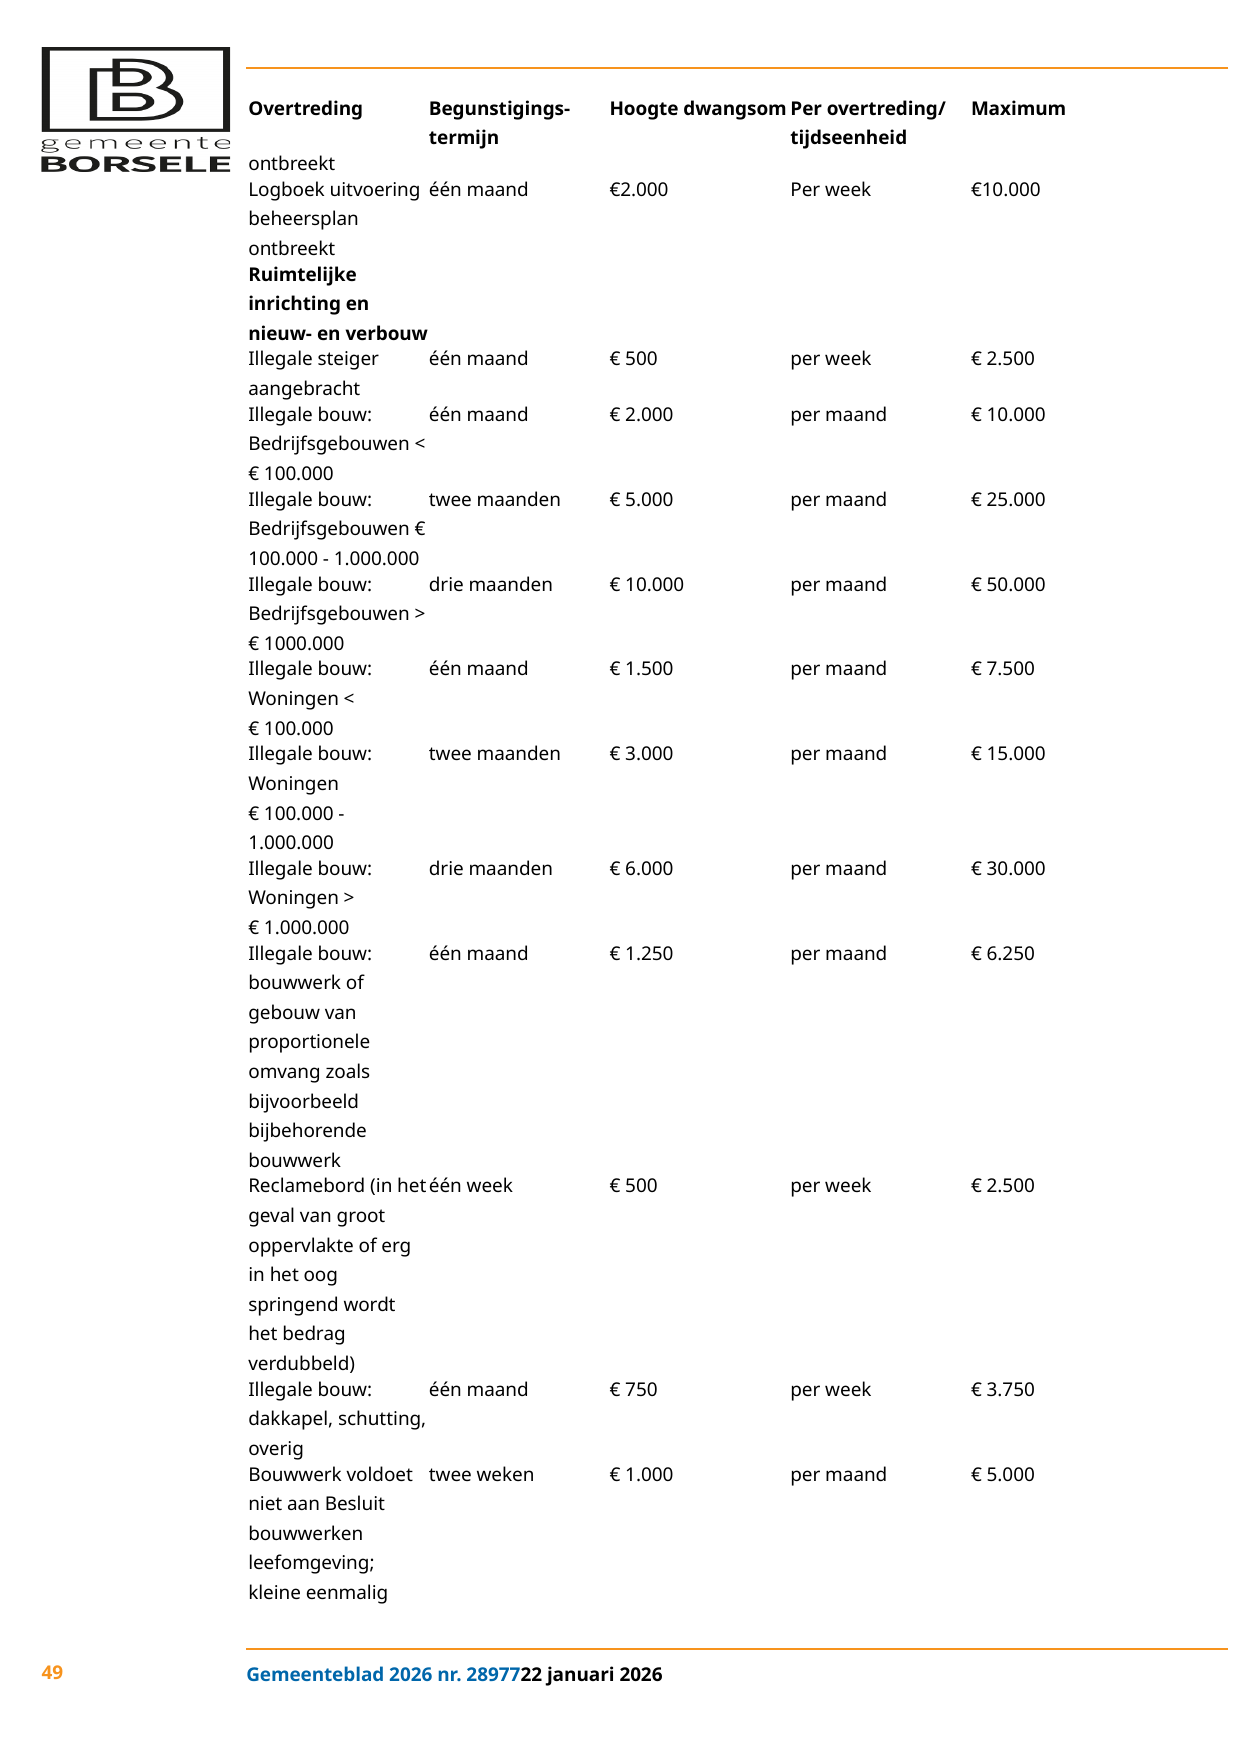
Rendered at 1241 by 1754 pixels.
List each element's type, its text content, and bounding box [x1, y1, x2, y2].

table_cell € 1.500 [609, 656, 790, 741]
table_cell Illegale bouw: Woningen > € 1.000.000 [248, 855, 429, 940]
table_cell Illegale bouw: Bedrijfsgebouwen < € 100.000 [248, 401, 429, 486]
table_cell drie maanden [429, 571, 609, 656]
table_cell ontbreekt [248, 150, 429, 176]
table_cell per week [790, 1173, 971, 1376]
table_cell €2.000 [609, 176, 790, 261]
table_cell per maand [790, 940, 971, 1173]
table_cell € 750 [609, 1376, 790, 1461]
table_cell per week [790, 346, 971, 401]
table_cell € 7.500 [971, 656, 1152, 741]
table_cell per maand [790, 855, 971, 940]
table_cell Logboek uitvoering beheersplan ontbreekt [248, 176, 429, 261]
table_cell € 5.000 [609, 486, 790, 571]
table_cell Illegale steiger aangebracht [248, 346, 429, 401]
table_cell twee maanden [429, 486, 609, 571]
table_header Hoogte dwangsom [609, 95, 790, 150]
table_header Overtreding [248, 95, 429, 150]
table_header Begunstigings-termijn [429, 95, 609, 150]
table_cell Illegale bouw: dakkapel, schutting, overig [248, 1376, 429, 1461]
table_cell één maand [429, 1376, 609, 1461]
table_cell per maand [790, 656, 971, 741]
table_cell één maand [429, 176, 609, 261]
table_cell Illegale bouw: Bedrijfsgebouwen € 100.000 - 1.000.000 [248, 486, 429, 571]
table_cell € 2.000 [609, 401, 790, 486]
table_cell Illegale bouw: Bedrijfsgebouwen > € 1000.000 [248, 571, 429, 656]
table_cell €10.000 [971, 176, 1152, 261]
table_cell € 500 [609, 1173, 790, 1376]
table_cell € 500 [609, 346, 790, 401]
table_cell € 15.000 [971, 741, 1152, 855]
table_cell € 25.000 [971, 486, 1152, 571]
table_cell Bouwwerk voldoet niet aan Besluit bouwwerken leefomgeving; kleine eenmalig [248, 1461, 429, 1605]
table_cell € 3.000 [609, 741, 790, 855]
table_cell één maand [429, 401, 609, 486]
table_cell één maand [429, 940, 609, 1173]
table_cell Illegale bouw: Woningen € 100.000 - 1.000.000 [248, 741, 429, 855]
table_cell per maand [790, 571, 971, 656]
table_header Maximum [971, 95, 1152, 150]
table_cell één week [429, 1173, 609, 1376]
table_cell € 6.250 [971, 940, 1152, 1173]
table_cell per maand [790, 1461, 971, 1605]
table_cell Reclamebord (in het geval van groot oppervlakte of erg in het oog springend wordt het bedrag verdubbeld) [248, 1173, 429, 1376]
table_cell € 6.000 [609, 855, 790, 940]
table_cell per maand [790, 486, 971, 571]
table_cell [971, 150, 1152, 176]
table_cell één maand [429, 346, 609, 401]
table_cell twee maanden [429, 741, 609, 855]
table_cell [429, 261, 609, 346]
table_cell twee weken [429, 1461, 609, 1605]
table_cell [790, 150, 971, 176]
table_cell [609, 150, 790, 176]
table_cell € 30.000 [971, 855, 1152, 940]
table_cell € 10.000 [971, 401, 1152, 486]
table_cell [429, 150, 609, 176]
picture [41, 47, 231, 172]
table_cell € 50.000 [971, 571, 1152, 656]
table_cell één maand [429, 656, 609, 741]
table_cell Ruimtelijke inrichting en nieuw- en verbouw [248, 261, 429, 346]
table_cell drie maanden [429, 855, 609, 940]
table_cell Illegale bouw: Woningen < € 100.000 [248, 656, 429, 741]
table_cell € 2.500 [971, 1173, 1152, 1376]
table_cell [790, 261, 971, 346]
table_cell per maand [790, 401, 971, 486]
table_cell Per week [790, 176, 971, 261]
table_cell [971, 261, 1152, 346]
table_cell € 10.000 [609, 571, 790, 656]
table_cell per week [790, 1376, 971, 1461]
table_cell € 5.000 [971, 1461, 1152, 1605]
table_cell per maand [790, 741, 971, 855]
table_cell € 3.750 [971, 1376, 1152, 1461]
table_cell € 2.500 [971, 346, 1152, 401]
table_header Per overtreding/ tijdseenheid [790, 95, 971, 150]
table_cell Illegale bouw: bouwwerk of gebouw van proportionele omvang zoals bijvoorbeeld bijbehorende bouwwerk [248, 940, 429, 1173]
table_cell € 1.250 [609, 940, 790, 1173]
table_cell [609, 261, 790, 346]
table_cell € 1.000 [609, 1461, 790, 1605]
